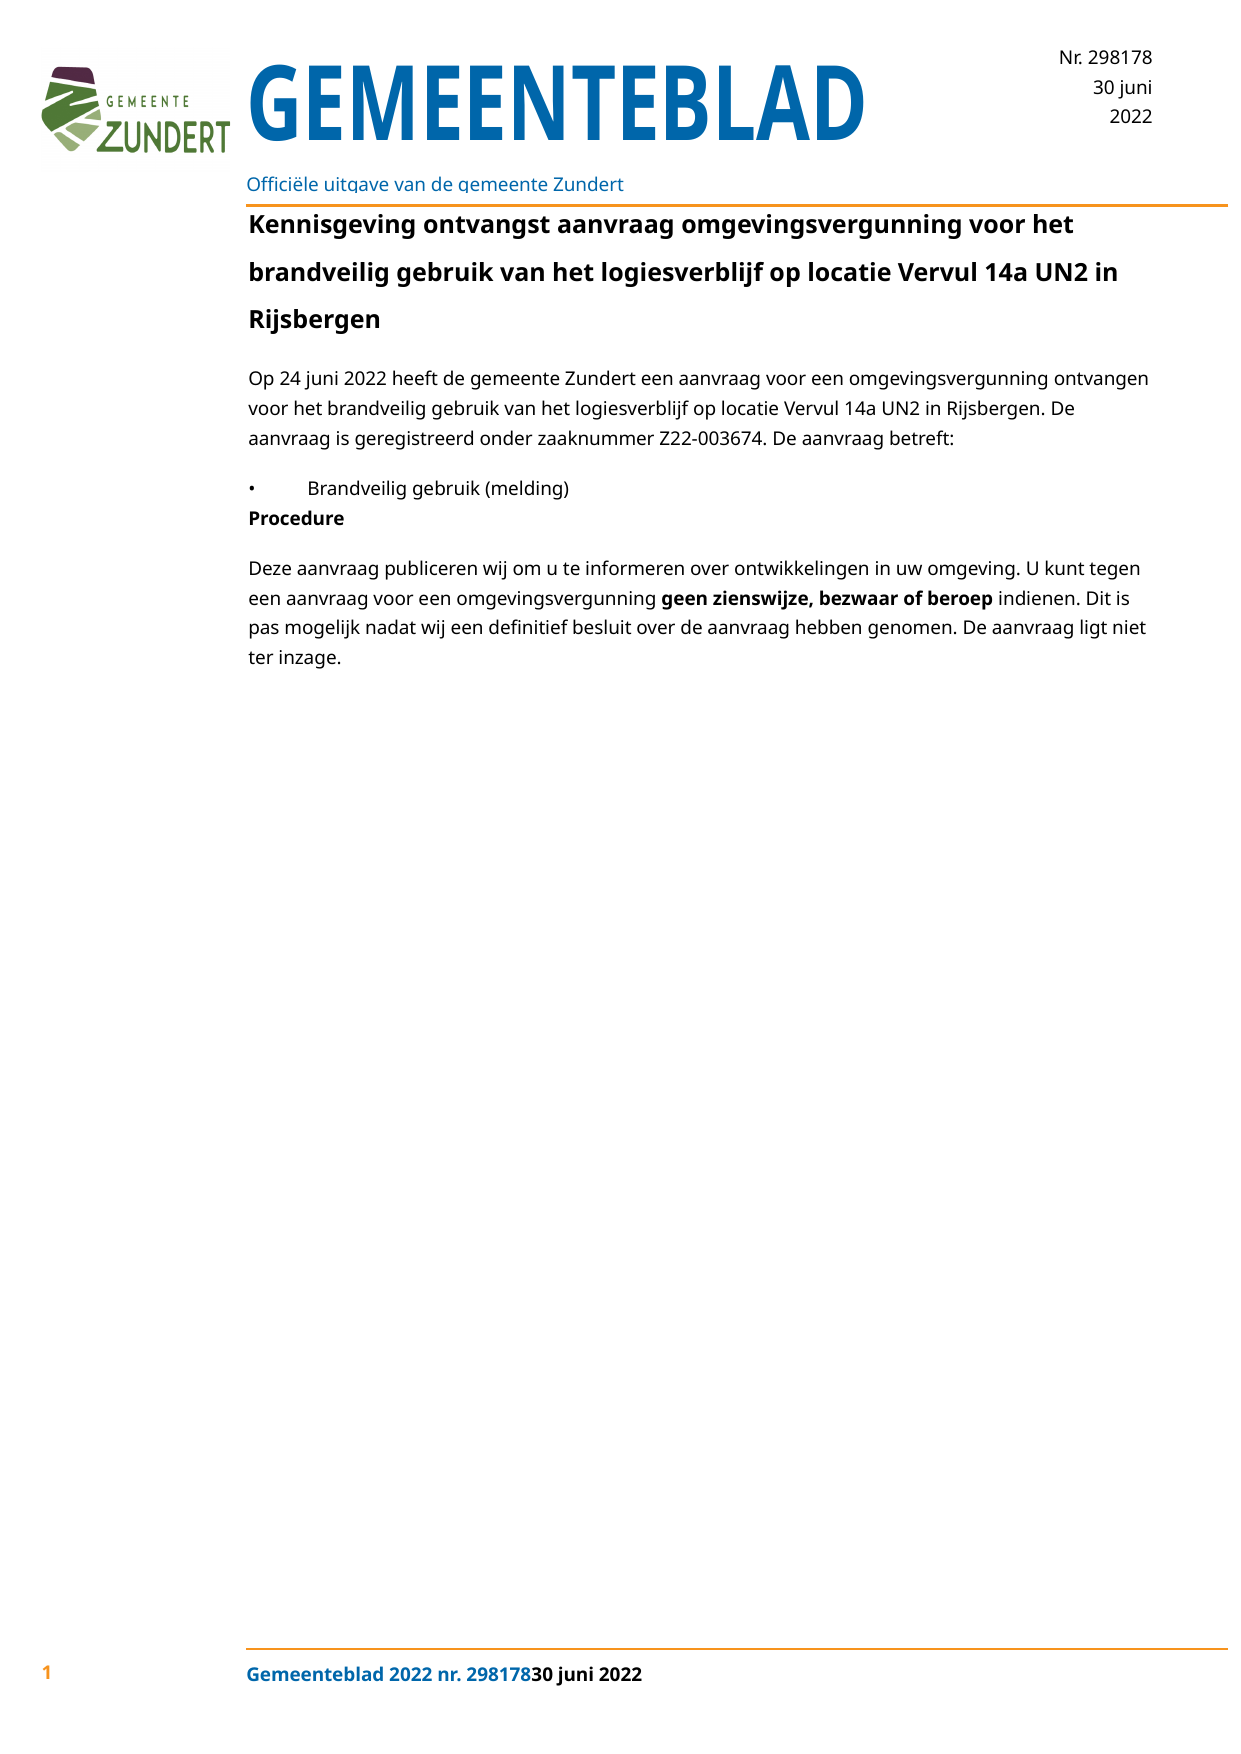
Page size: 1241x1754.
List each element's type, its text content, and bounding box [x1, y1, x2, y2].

text Kennisgeving ontvangst aanvraag omgevingsvergunning voor het brandveilig gebruik van het logiesverblijf op locatie Vervul 14a UN2 in Rijsbergen [248, 207, 1152, 336]
text Deze aanvraag publiceren wij om u te informeren over ontwikkelingen in uw omgeving. U kunt tegen een aanvraag voor een omgevingsvergunning geen zienswijze, bezwaar of beroep indienen. Dit is pas mogelijk nadat wij een definitief besluit over de aanvraag hebben genomen. De aanvraag ligt niet ter inzage. [248, 555, 1152, 669]
text Op 24 juni 2022 heeft de gemeente Zundert een aanvraag voor een omgevingsvergunning ontvangen voor het brandveilig gebruik van het logiesverblijf op locatie Vervul 14a UN2 in Rijsbergen. De aanvraag is geregistreerd onder zaaknummer Z22-003674. De aanvraag betreft: [248, 366, 1152, 450]
list Brandveilig gebruik (melding) [248, 475, 1152, 501]
picture [41, 47, 231, 172]
text Procedure [248, 505, 1152, 530]
